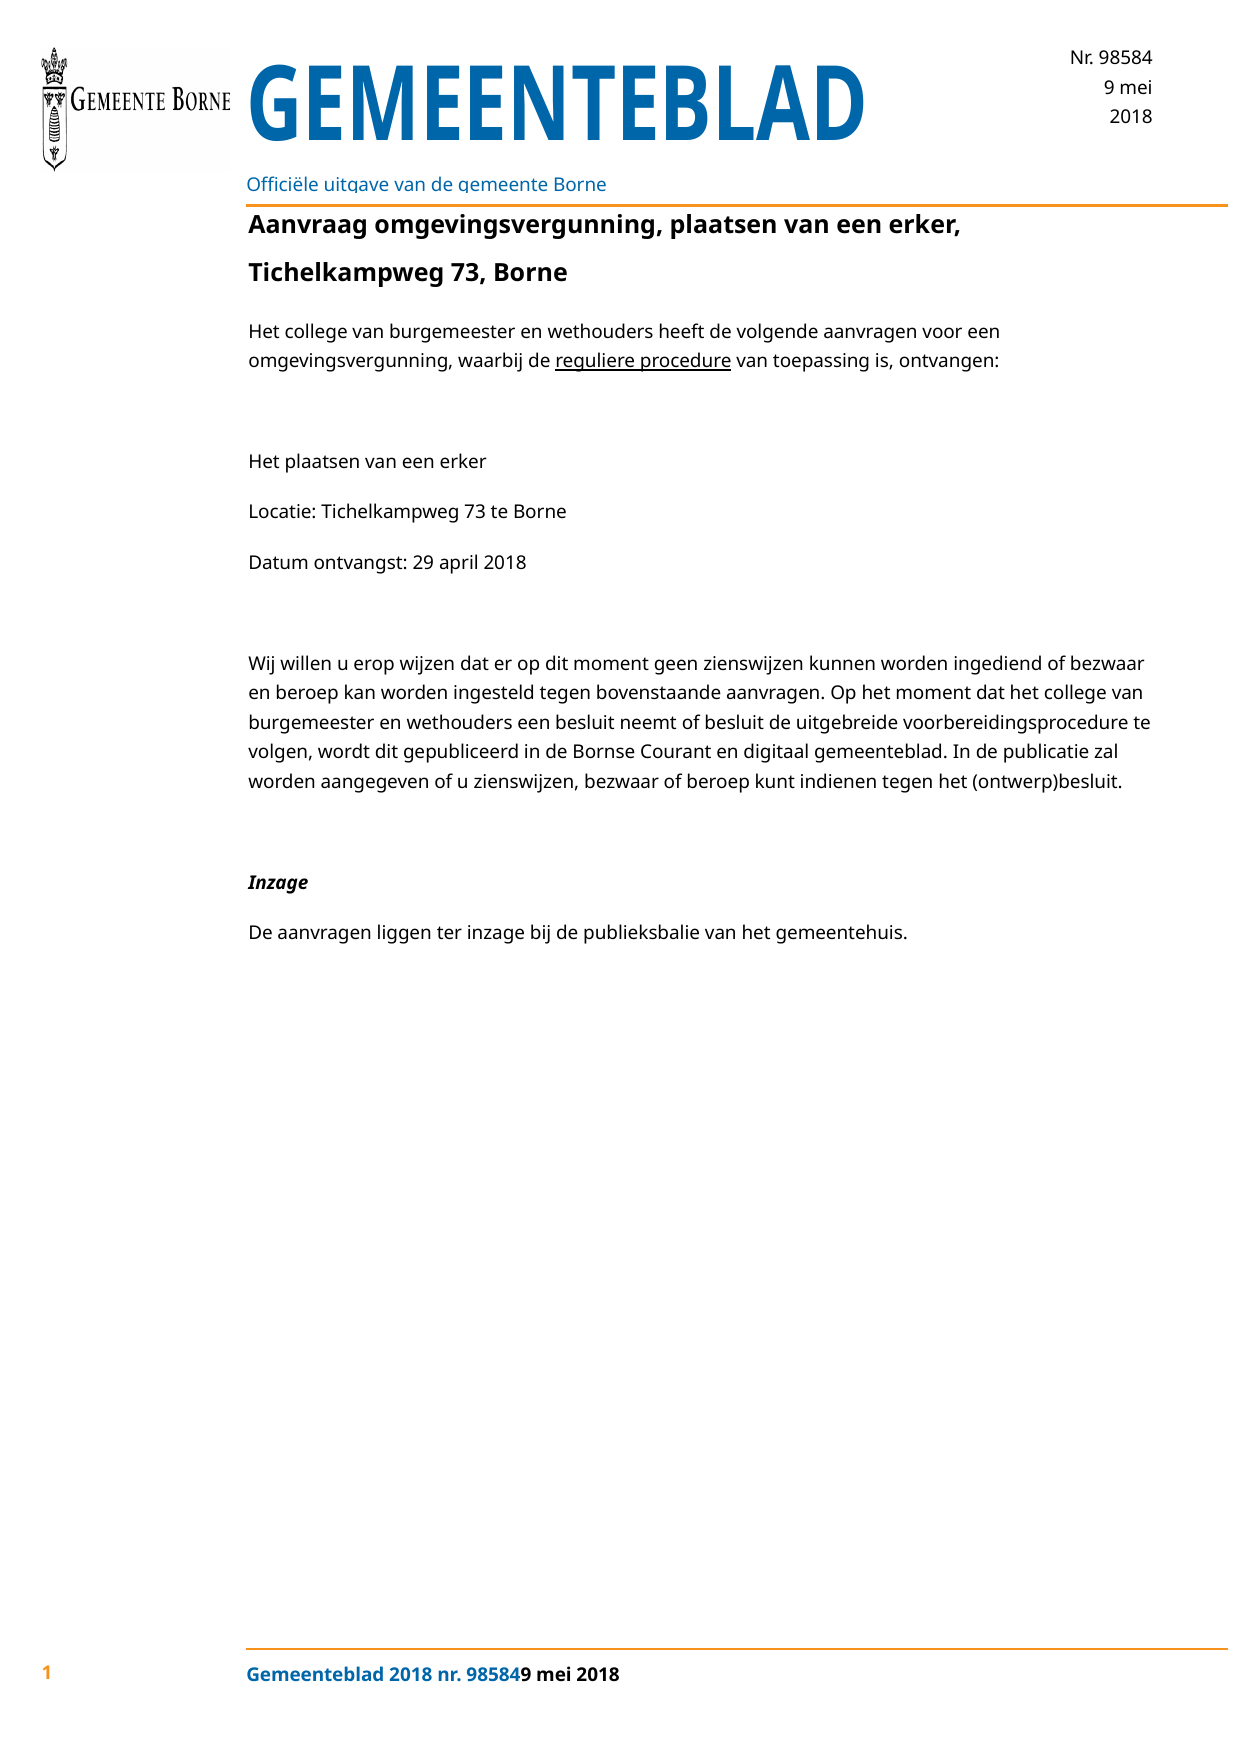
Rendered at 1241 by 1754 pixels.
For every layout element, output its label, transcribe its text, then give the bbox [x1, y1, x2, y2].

text Het college van burgemeester en wethouders heeft de volgende aanvragen voor een omgevingsvergunning, waarbij de reguliere procedure van toepassing is, ontvangen: [248, 318, 1152, 373]
text Wij willen u erop wijzen dat er op dit moment geen zienswijzen kunnen worden ingediend of bezwaar en beroep kan worden ingesteld tegen bovenstaande aanvragen. Op het moment dat het college van burgemeester en wethouders een besluit neemt of besluit de uitgebreide voorbereidingsprocedure te volgen, wordt dit gepubliceerd in de Bornse Courant en digitaal gemeenteblad. In de publicatie zal worden aangegeven of u zienswijzen, bezwaar of beroep kunt indienen tegen het (ontwerp)besluit. [248, 650, 1152, 794]
text Locatie: Tichelkampweg 73 te Borne [248, 499, 1152, 524]
text Het plaatsen van een erker [248, 448, 1152, 474]
picture [41, 47, 231, 172]
text Datum ontvangst: 29 april 2018 [248, 549, 1152, 575]
text Aanvraag omgevingsvergunning, plaatsen van een erker, Tichelkampweg 73, Borne [248, 207, 1152, 288]
text De aanvragen liggen ter inzage bij de publieksbalie van het gemeentehuis. [248, 919, 1152, 945]
text Inzage [248, 869, 1152, 895]
